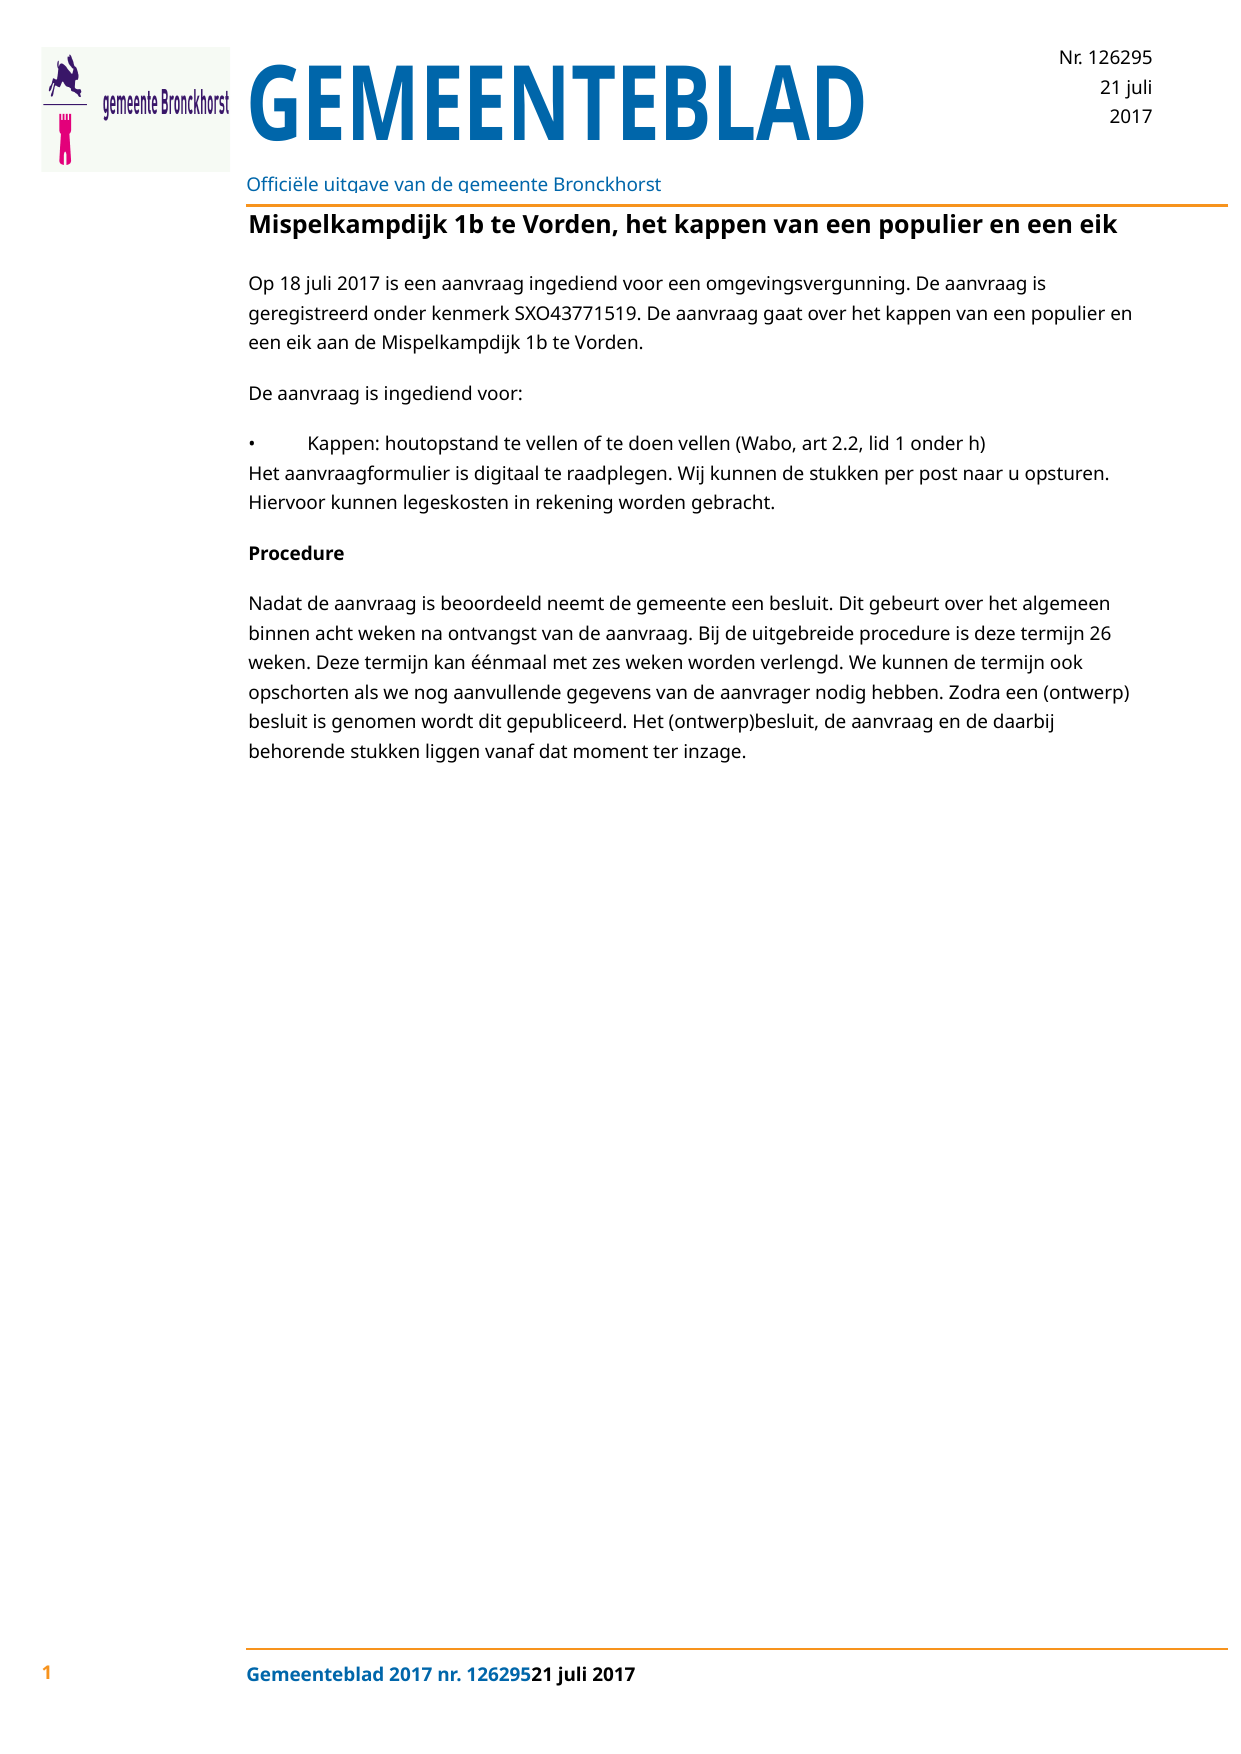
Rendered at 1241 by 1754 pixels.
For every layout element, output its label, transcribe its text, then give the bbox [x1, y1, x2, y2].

text Mispelkampdijk 1b te Vorden, het kappen van een populier en een eik [248, 207, 1152, 241]
picture [41, 47, 231, 172]
text Het aanvraagformulier is digitaal te raadplegen. Wij kunnen de stukken per post naar u opsturen. Hiervoor kunnen legeskosten in rekening worden gebracht. [248, 460, 1152, 515]
list Kappen: houtopstand te vellen of te doen vellen (Wabo, art 2.2, lid 1 onder h) [248, 430, 1152, 456]
text Op 18 juli 2017 is een aanvraag ingediend voor een omgevingsvergunning. De aanvraag is geregistreerd onder kenmerk SXO43771519. De aanvraag gaat over het kappen van een populier en een eik aan de Mispelkampdijk 1b te Vorden. [248, 270, 1152, 355]
text Procedure [248, 540, 1152, 566]
text Nadat de aanvraag is beoordeeld neemt de gemeente een besluit. Dit gebeurt over het algemeen binnen acht weken na ontvangst van de aanvraag. Bij de uitgebreide procedure is deze termijn 26 weken. Deze termijn kan éénmaal met zes weken worden verlengd. We kunnen de termijn ook opschorten als we nog aanvullende gegevens van de aanvrager nodig hebben. Zodra een (ontwerp) besluit is genomen wordt dit gepubliceerd. Het (ontwerp)besluit, de aanvraag en de daarbij behorende stukken liggen vanaf dat moment ter inzage. [248, 590, 1152, 764]
text De aanvraag is ingediend voor: [248, 380, 1152, 406]
